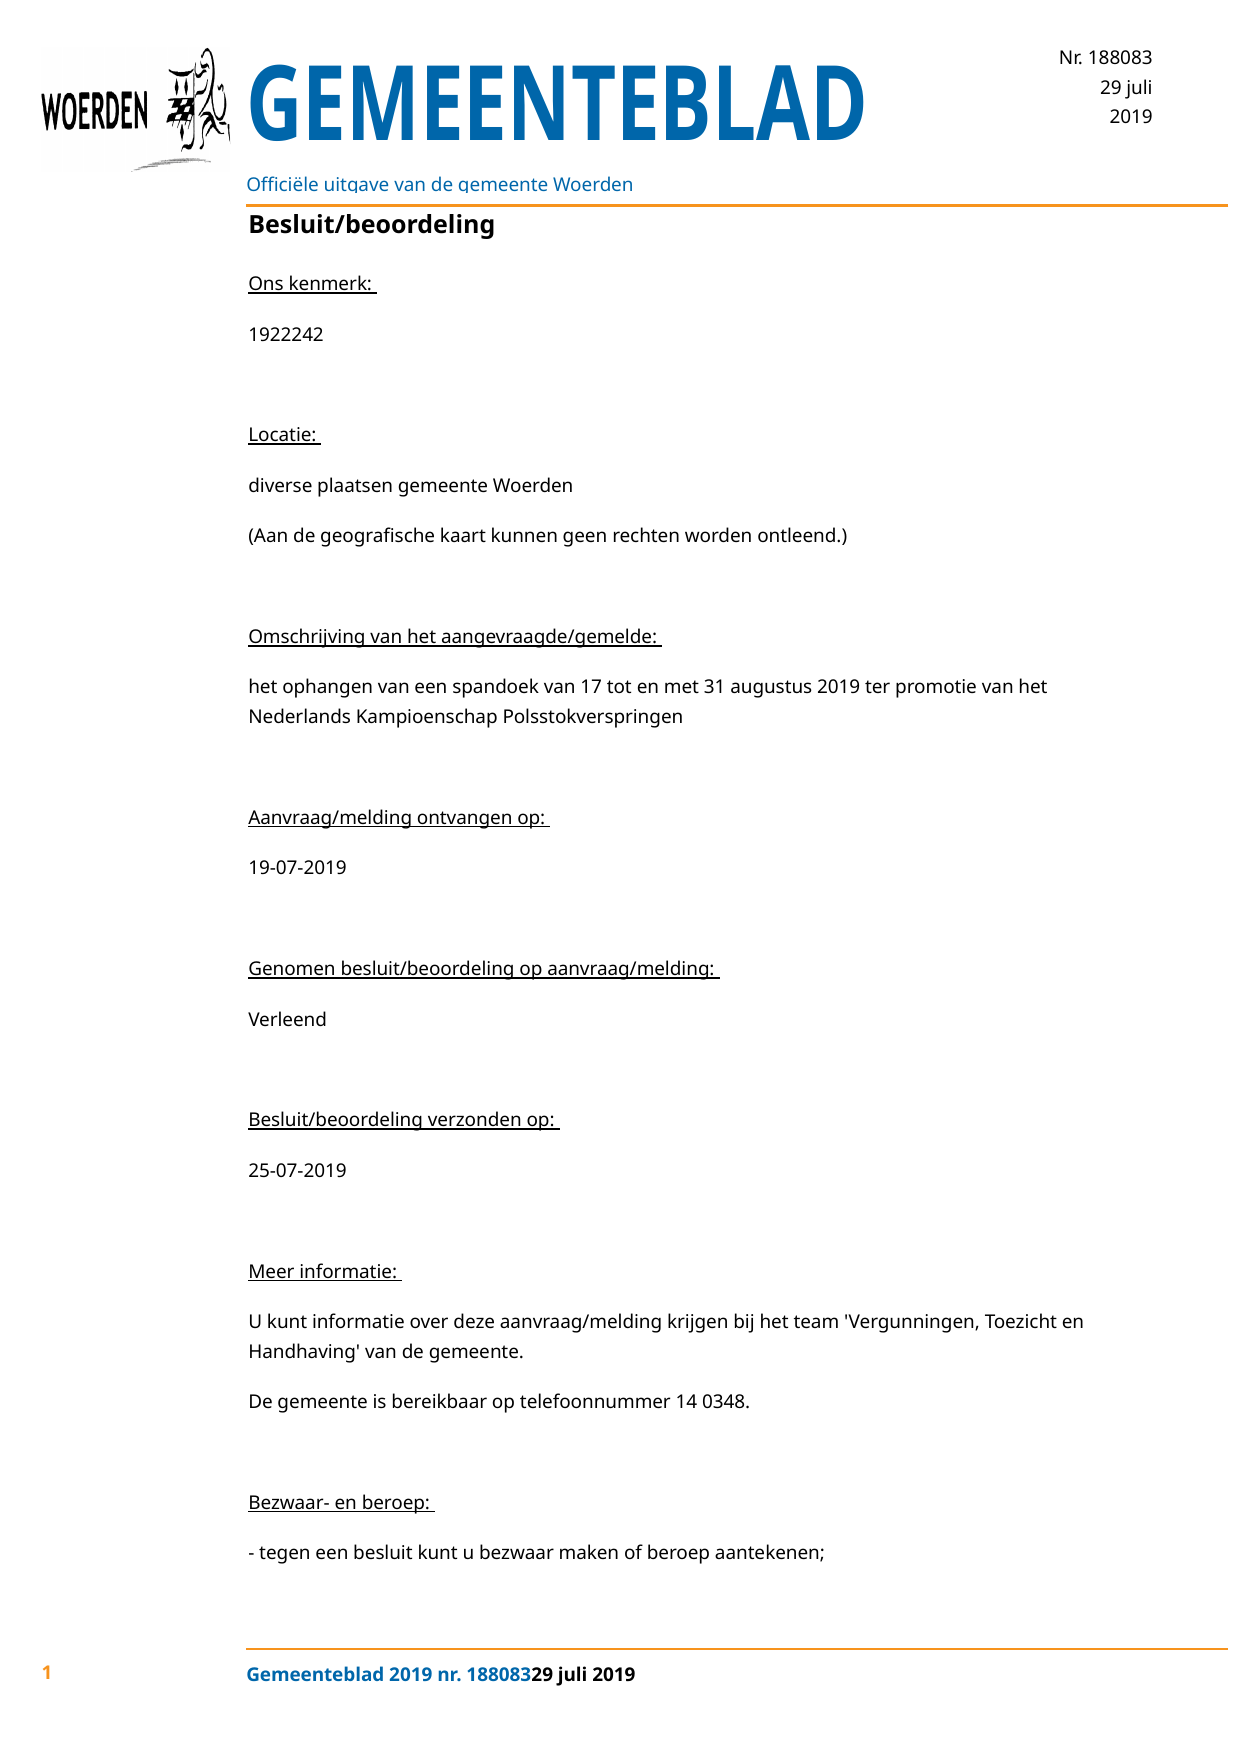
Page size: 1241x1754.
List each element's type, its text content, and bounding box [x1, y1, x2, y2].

text Besluit/beoordeling [248, 207, 1152, 241]
text het ophangen van een spandoek van 17 tot en met 31 augustus 2019 ter promotie van het Nederlands Kampioenschap Polsstokverspringen [248, 674, 1152, 729]
text - tegen een besluit kunt u bezwaar maken of beroep aantekenen; [248, 1539, 1152, 1565]
text Verleend [248, 1006, 1152, 1031]
text Meer informatie: [248, 1258, 1152, 1283]
text 1922242 [248, 321, 1152, 346]
text 25-07-2019 [248, 1157, 1152, 1183]
text Aanvraag/melding ontvangen op: [248, 804, 1152, 830]
text U kunt informatie over deze aanvraag/melding krijgen bij het team 'Vergunningen, Toezicht en Handhaving' van de gemeente. [248, 1308, 1152, 1363]
text Bezwaar- en beroep: [248, 1489, 1152, 1515]
text De gemeente is bereikbaar op telefoonnummer 14 0348. [248, 1388, 1152, 1414]
text Ons kenmerk: [248, 270, 1152, 296]
text Genomen besluit/beoordeling op aanvraag/melding: [248, 955, 1152, 981]
text (Aan de geografische kaart kunnen geen rechten worden ontleend.) [248, 522, 1152, 548]
text Omschrijving van het aangevraagde/gemelde: [248, 623, 1152, 649]
text 19-07-2019 [248, 854, 1152, 880]
text diverse plaatsen gemeente Woerden [248, 472, 1152, 498]
text Besluit/beoordeling verzonden op: [248, 1107, 1152, 1132]
text Locatie: [248, 422, 1152, 447]
picture [41, 47, 231, 172]
